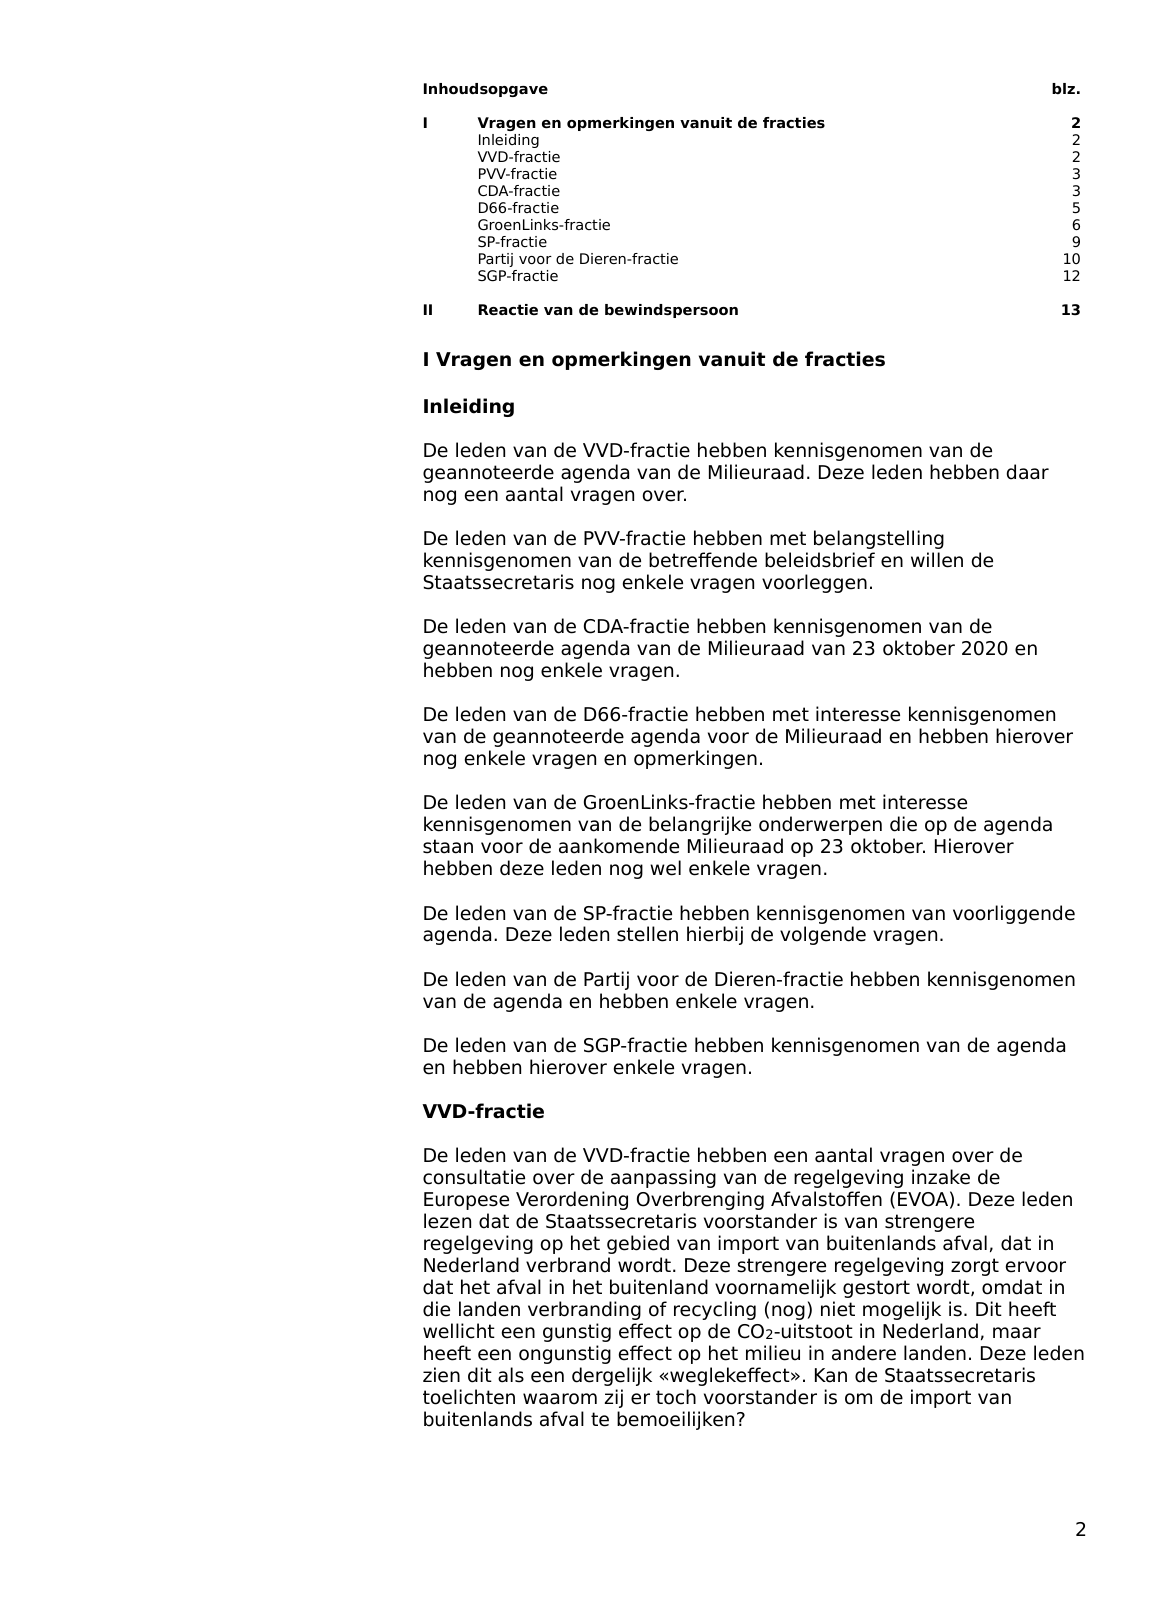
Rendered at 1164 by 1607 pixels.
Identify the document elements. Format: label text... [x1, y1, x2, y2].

table_cell 2 [1003, 115, 1087, 132]
table_cell [1003, 285, 1087, 302]
table_cell Reactie van de bewindspersoon [471, 302, 1003, 319]
text De leden van de GroenLinks-fractie hebben met interesse kennisgenomen van de belangrijke onderwerpen die op de agenda staan voor de aankomende Milieuraad op 23 oktober. Hierover hebben deze leden nog wel enkele vragen. [422, 792, 1087, 880]
table_header Inhoudsopgave [422, 81, 1003, 98]
table_cell [422, 285, 471, 302]
table_cell [471, 98, 1003, 115]
table_cell [422, 268, 471, 285]
table_cell II [422, 302, 471, 319]
table_cell Inleiding [471, 132, 1003, 149]
table_cell 3 [1003, 166, 1087, 183]
subtitle I Vragen en opmerkingen vanuit de fracties [422, 349, 1087, 371]
table_cell 2 [1003, 149, 1087, 166]
table_cell [422, 217, 471, 234]
table_header blz. [1003, 81, 1087, 98]
table_cell 9 [1003, 234, 1087, 251]
table_cell 5 [1003, 200, 1087, 217]
table_cell [422, 200, 471, 217]
text De leden van de CDA-fractie hebben kennisgenomen van de geannoteerde agenda van de Milieuraad van 23 oktober 2020 en hebben nog enkele vragen. [422, 616, 1087, 682]
text De leden van de Partij voor de Dieren-fractie hebben kennisgenomen van de agenda en hebben enkele vragen. [422, 968, 1087, 1012]
subtitle Inleiding [422, 396, 1087, 418]
table_cell [422, 98, 471, 115]
table_cell 6 [1003, 217, 1087, 234]
text De leden van de VVD-fractie hebben een aantal vragen over de consultatie over de aanpassing van de regelgeving inzake de Europese Verordening Overbrenging Afvalstoffen (EVOA). Deze leden lezen dat de Staatssecretaris voorstander is van strengere regelgeving op het gebied van import van buitenlands afval, dat in Nederland verbrand wordt. Deze strengere regelgeving zorgt ervoor dat het afval in het buitenland voornamelijk gestort wordt, omdat in die landen verbranding of recycling (nog) niet mogelijk is. Dit heeft wellicht een gunstig effect op de CO2-uitstoot in Nederland, maar heeft een ongunstig effect op het milieu in andere landen. Deze leden zien dit als een dergelijk «weglekeffect». Kan de Staatssecretaris toelichten waarom zij er toch voorstander is om de import van buitenlands afval te bemoeilijken? [422, 1145, 1087, 1431]
table_cell PVV-fractie [471, 166, 1003, 183]
table_cell [1003, 98, 1087, 115]
table_cell GroenLinks-fractie [471, 217, 1003, 234]
table_cell [422, 183, 471, 200]
table_cell 10 [1003, 251, 1087, 268]
text De leden van de SGP-fractie hebben kennisgenomen van de agenda en hebben hierover enkele vragen. [422, 1035, 1087, 1079]
text De leden van de VVD-fractie hebben kennisgenomen van de geannoteerde agenda van de Milieuraad. Deze leden hebben daar nog een aantal vragen over. [422, 440, 1087, 506]
table_cell 2 [1003, 132, 1087, 149]
table_cell [471, 285, 1003, 302]
table_cell [422, 234, 471, 251]
table_cell [422, 251, 471, 268]
table_cell D66-fractie [471, 200, 1003, 217]
table_cell SP-fractie [471, 234, 1003, 251]
table_cell [422, 166, 471, 183]
table_cell 12 [1003, 268, 1087, 285]
subtitle VVD-fractie [422, 1101, 1087, 1123]
table_cell [422, 149, 471, 166]
table_cell [422, 132, 471, 149]
text De leden van de D66-fractie hebben met interesse kennisgenomen van de geannoteerde agenda voor de Milieuraad en hebben hierover nog enkele vragen en opmerkingen. [422, 704, 1087, 770]
text De leden van de SP-fractie hebben kennisgenomen van voorliggende agenda. Deze leden stellen hierbij de volgende vragen. [422, 902, 1087, 946]
table_cell CDA-fractie [471, 183, 1003, 200]
table_cell I [422, 115, 471, 132]
table_cell 13 [1003, 302, 1087, 319]
table_cell VVD-fractie [471, 149, 1003, 166]
table_cell SGP-fractie [471, 268, 1003, 285]
table_cell Vragen en opmerkingen vanuit de fracties [471, 115, 1003, 132]
table_cell 3 [1003, 183, 1087, 200]
text De leden van de PVV-fractie hebben met belangstelling kennisgenomen van de betreffende beleidsbrief en willen de Staatssecretaris nog enkele vragen voorleggen. [422, 528, 1087, 594]
table_cell Partij voor de Dieren-fractie [471, 251, 1003, 268]
